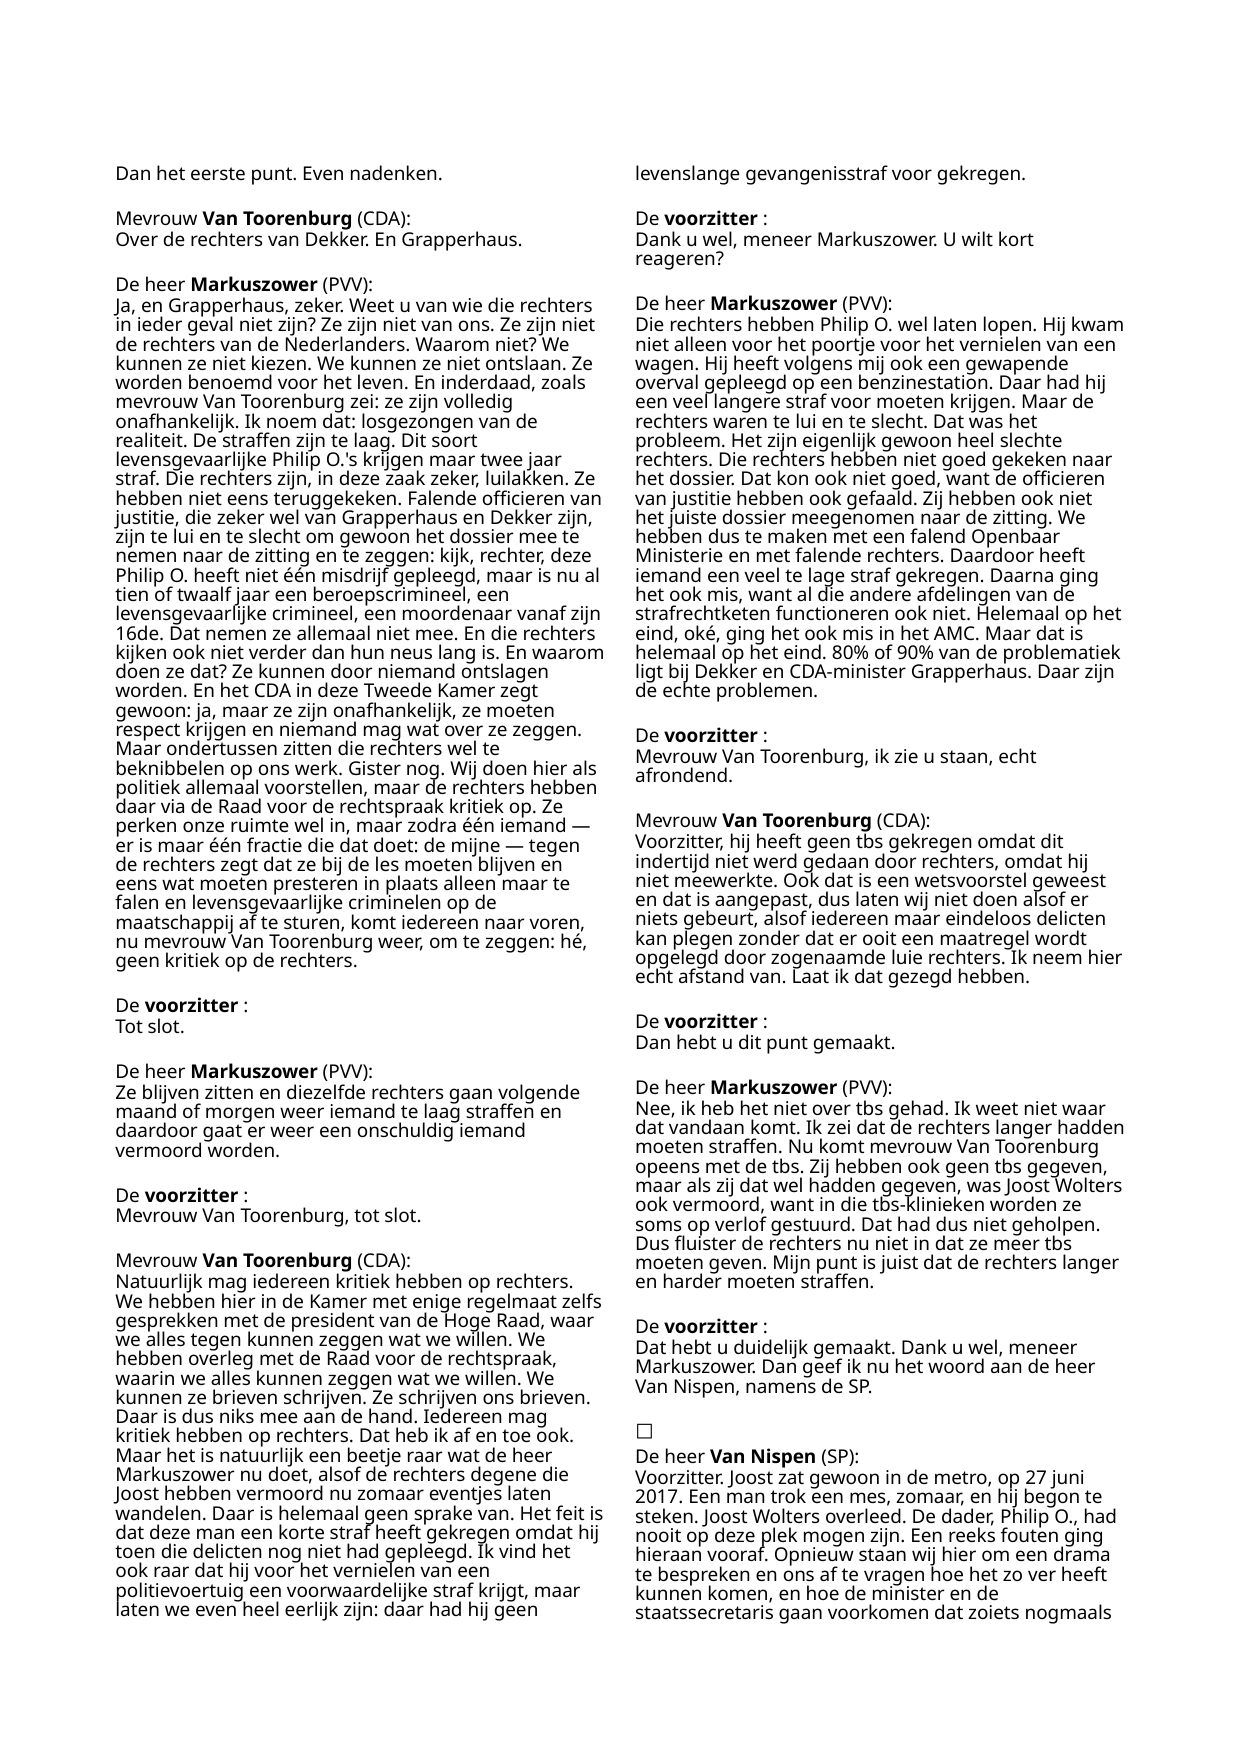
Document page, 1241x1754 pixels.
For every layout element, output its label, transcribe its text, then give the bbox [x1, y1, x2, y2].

text Ja, en Grapperhaus, zeker. Weet u van wie die rechters in ieder geval niet zijn? Ze zijn niet van ons. Ze zijn niet de rechters van de Nederlanders. Waarom niet? We kunnen ze niet kiezen. We kunnen ze niet ontslaan. Ze worden benoemd voor het leven. En inderdaad, zoals mevrouw Van Toorenburg zei: ze zijn volledig onafhankelijk. Ik noem dat: losgezongen van de realiteit. De straffen zijn te laag. Dit soort levensgevaarlijke Philip O.'s krijgen maar twee jaar straf. Die rechters zijn, in deze zaak zeker, luilakken. Ze hebben niet eens teruggekeken. Falende officieren van justitie, die zeker wel van Grapperhaus en Dekker zijn, zijn te lui en te slecht om gewoon het dossier mee te nemen naar de zitting en te zeggen: kijk, rechter, deze Philip O. heeft niet één misdrijf gepleegd, maar is nu al tien of twaalf jaar een beroepscrimineel, een levensgevaarlijke crimineel, een moordenaar vanaf zijn 16de. Dat nemen ze allemaal niet mee. En die rechters kijken ook niet verder dan hun neus lang is. En waarom doen ze dat? Ze kunnen door niemand ontslagen worden. En het CDA in deze Tweede Kamer zegt gewoon: ja, maar ze zijn onafhankelijk, ze moeten respect krijgen en niemand mag wat over ze zeggen. Maar ondertussen zitten die rechters wel te beknibbelen op ons werk. Gister nog. Wij doen hier als politiek allemaal voorstellen, maar de rechters hebben daar via de Raad voor de rechtspraak kritiek op. Ze perken onze ruimte wel in, maar zodra één iemand — er is maar één fractie die dat doet: de mijne — tegen de rechters zegt dat ze bij de les moeten blijven en eens wat moeten presteren in plaats alleen maar te falen en levensgevaarlijke criminelen op de maatschappij af te sturen, komt iedereen naar voren, nu mevrouw Van Toorenburg weer, om te zeggen: hé, geen kritiek op de rechters. [115, 297, 605, 971]
text Dan hebt u dit punt gemaakt. [635, 1034, 1125, 1053]
text Mevrouw Van Toorenburg (CDA): [115, 205, 605, 231]
text De voorzitter : [635, 1008, 1125, 1034]
text Dank u wel, meneer Markuszower. U wilt kort reageren? [635, 231, 1125, 270]
text De heer Markuszower (PVV): [115, 271, 605, 297]
text Mevrouw Van Toorenburg (CDA): [115, 1248, 605, 1273]
text De voorzitter : [115, 1182, 605, 1207]
text ⬜ [635, 1418, 1125, 1443]
text Tot slot. [115, 1018, 605, 1037]
text Mevrouw Van Toorenburg, ik zie u staan, echt afrondend. [635, 748, 1125, 787]
text Nee, ik heb het niet over tbs gehad. Ik weet niet waar dat vandaan komt. Ik zei dat de rechters langer hadden moeten straffen. Nu komt mevrouw Van Toorenburg opeens met de tbs. Zij hebben ook geen tbs gegeven, maar als zij dat wel hadden gegeven, was Joost Wolters ook vermoord, want in die tbs-klinieken worden ze soms op verlof gestuurd. Dat had dus niet geholpen. Dus fluister de rechters nu niet in dat ze meer tbs moeten geven. Mijn punt is juist dat de rechters langer en harder moeten straffen. [635, 1100, 1125, 1293]
text De heer Markuszower (PVV): [635, 291, 1125, 316]
text Ze blijven zitten en diezelfde rechters gaan volgende maand of morgen weer iemand te laag straffen en daardoor gaat er weer een onschuldig iemand vermoord worden. [115, 1084, 605, 1161]
text Mevrouw Van Toorenburg (CDA): [635, 808, 1125, 833]
text Dan het eerste punt. Even nadenken. [115, 165, 605, 184]
text Mevrouw Van Toorenburg, tot slot. [115, 1207, 605, 1227]
text Dat hebt u duidelijk gemaakt. Dank u wel, meneer Markuszower. Dan geef ik nu het woord aan de heer Van Nispen, namens de SP. [635, 1339, 1125, 1397]
text De heer Markuszower (PVV): [115, 1058, 605, 1084]
text Voorzitter, hij heeft geen tbs gekregen omdat dit indertijd niet werd gedaan door rechters, omdat hij niet meewerkte. Ook dat is een wetsvoorstel geweest en dat is aangepast, dus laten wij niet doen alsof er niets gebeurt, alsof iedereen maar eindeloos delicten kan plegen zonder dat er ooit een maatregel wordt opgelegd door zogenaamde luie rechters. Ik neem hier echt afstand van. Laat ik dat gezegd hebben. [635, 833, 1125, 987]
text levenslange gevangenisstraf voor gekregen. [635, 165, 1125, 184]
text Natuurlijk mag iedereen kritiek hebben op rechters. We hebben hier in de Kamer met enige regelmaat zelfs gesprekken met de president van de Hoge Raad, waar we alles tegen kunnen zeggen wat we willen. We hebben overleg met de Raad voor de rechtspraak, waarin we alles kunnen zeggen wat we willen. We kunnen ze brieven schrijven. Ze schrijven ons brieven. Daar is dus niks mee aan de hand. Iedereen mag kritiek hebben op rechters. Dat heb ik af en toe ook. Maar het is natuurlijk een beetje raar wat de heer Markuszower nu doet, alsof de rechters degene die Joost hebben vermoord nu zomaar eventjes laten wandelen. Daar is helemaal geen sprake van. Het feit is dat deze man een korte straf heeft gekregen omdat hij toen die delicten nog niet had gepleegd. Ik vind het ook raar dat hij voor het vernielen van een politievoertuig een voorwaardelijke straf krijgt, maar laten we even heel eerlijk zijn: daar had hij geen [115, 1273, 605, 1620]
text De heer Van Nispen (SP): [635, 1443, 1125, 1469]
text De voorzitter : [635, 722, 1125, 748]
text De voorzitter : [115, 992, 605, 1018]
text De voorzitter : [635, 1313, 1125, 1339]
text Voorzitter. Joost zat gewoon in de metro, op 27 juni 2017. Een man trok een mes, zomaar, en hij begon te steken. Joost Wolters overleed. De dader, Philip O., had nooit op deze plek mogen zijn. Een reeks fouten ging hieraan vooraf. Opnieuw staan wij hier om een drama te bespreken en ons af te vragen hoe het zo ver heeft kunnen komen, en hoe de minister en de staatssecretaris gaan voorkomen dat zoiets nogmaals [635, 1469, 1125, 1623]
text Die rechters hebben Philip O. wel laten lopen. Hij kwam niet alleen voor het poortje voor het vernielen van een wagen. Hij heeft volgens mij ook een gewapende overval gepleegd op een benzinestation. Daar had hij een veel langere straf voor moeten krijgen. Maar de rechters waren te lui en te slecht. Dat was het probleem. Het zijn eigenlijk gewoon heel slechte rechters. Die rechters hebben niet goed gekeken naar het dossier. Dat kon ook niet goed, want de officieren van justitie hebben ook gefaald. Zij hebben ook niet het juiste dossier meegenomen naar de zitting. We hebben dus te maken met een falend Openbaar Ministerie en met falende rechters. Daardoor heeft iemand een veel te lage straf gekregen. Daarna ging het ook mis, want al die andere afdelingen van de strafrechtketen functioneren ook niet. Helemaal op het eind, oké, ging het ook mis in het AMC. Maar dat is helemaal op het eind. 80% of 90% van de problematiek ligt bij Dekker en CDA-minister Grapperhaus. Daar zijn de echte problemen. [635, 316, 1125, 702]
text Over de rechters van Dekker. En Grapperhaus. [115, 231, 605, 250]
text De heer Markuszower (PVV): [635, 1074, 1125, 1100]
text De voorzitter : [635, 205, 1125, 231]
